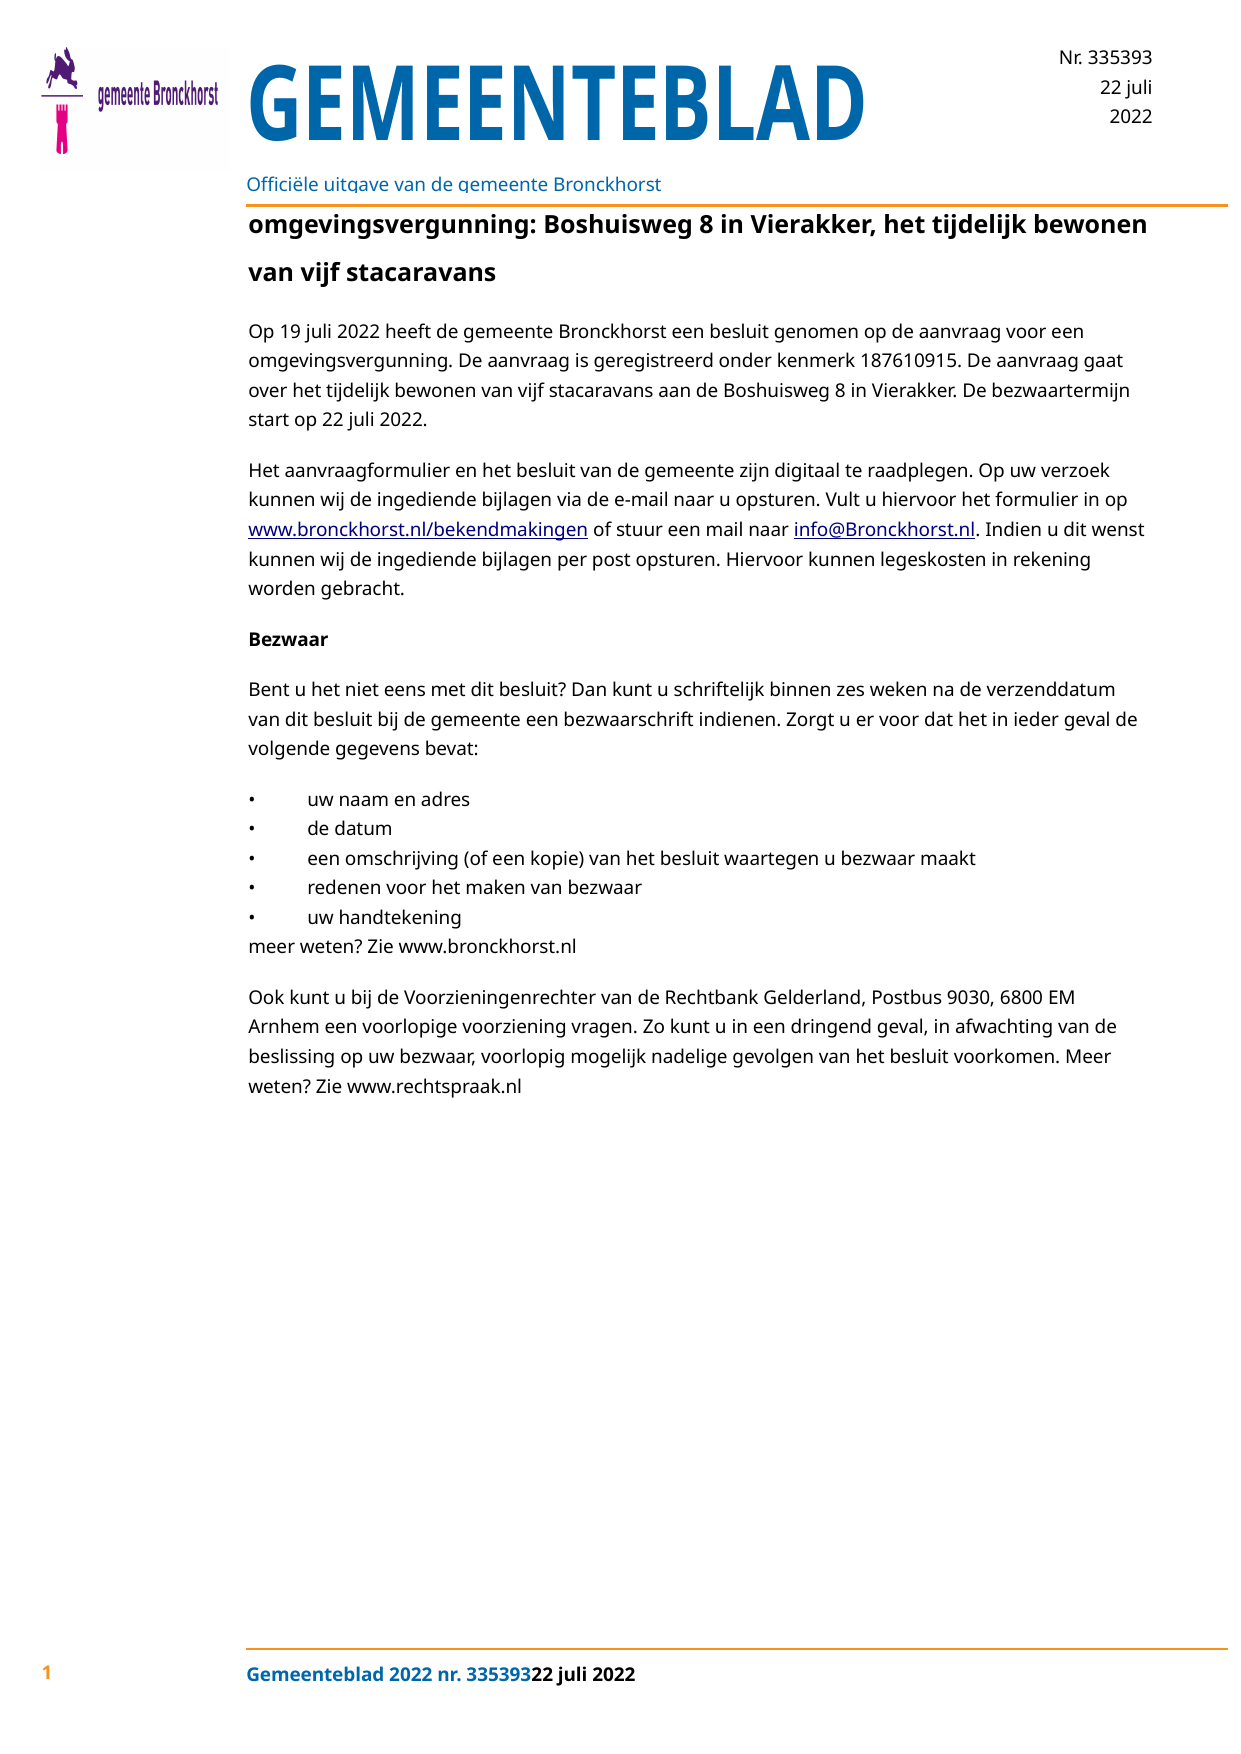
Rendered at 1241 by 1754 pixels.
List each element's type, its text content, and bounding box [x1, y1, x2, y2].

list uw handtekening [248, 904, 1152, 930]
text Op 19 juli 2022 heeft de gemeente Bronckhorst een besluit genomen op de aanvraag voor een omgevingsvergunning. De aanvraag is geregistreerd onder kenmerk 187610915. De aanvraag gaat over het tijdelijk bewonen van vijf stacaravans aan de Boshuisweg 8 in Vierakker. De bezwaartermijn start op 22 juli 2022. [248, 318, 1152, 432]
list redenen voor het maken van bezwaar [248, 874, 1152, 900]
text Bent u het niet eens met dit besluit? Dan kunt u schriftelijk binnen zes weken na de verzenddatum van dit besluit bij de gemeente een bezwaarschrift indienen. Zorgt u er voor dat het in ieder geval de volgende gegevens bevat: [248, 676, 1152, 761]
text Het aanvraagformulier en het besluit van de gemeente zijn digitaal te raadplegen. Op uw verzoek kunnen wij de ingediende bijlagen via de e-mail naar u opsturen. Vult u hiervoor het formulier in op www.bronckhorst.nl/bekendmakingen of stuur een mail naar info@Bronckhorst.nl. Indien u dit wenst kunnen wij de ingediende bijlagen per post opsturen. Hiervoor kunnen legeskosten in rekening worden gebracht. [248, 457, 1152, 601]
text meer weten? Zie www.bronckhorst.nl [248, 934, 1152, 959]
list de datum [248, 815, 1152, 841]
text Bezwaar [248, 626, 1152, 652]
text omgevingsvergunning: Boshuisweg 8 in Vierakker, het tijdelijk bewonen van vijf stacaravans [248, 207, 1152, 288]
list uw naam en adres [248, 786, 1152, 812]
text Ook kunt u bij de Voorzieningenrechter van de Rechtbank Gelderland, Postbus 9030, 6800 EM Arnhem een voorlopige voorziening vragen. Zo kunt u in een dringend geval, in afwachting van de beslissing op uw bezwaar, voorlopig mogelijk nadelige gevolgen van het besluit voorkomen. Meer weten? Zie www.rechtspraak.nl [248, 984, 1152, 1099]
picture [41, 47, 231, 172]
list een omschrijving (of een kopie) van het besluit waartegen u bezwaar maakt [248, 845, 1152, 871]
